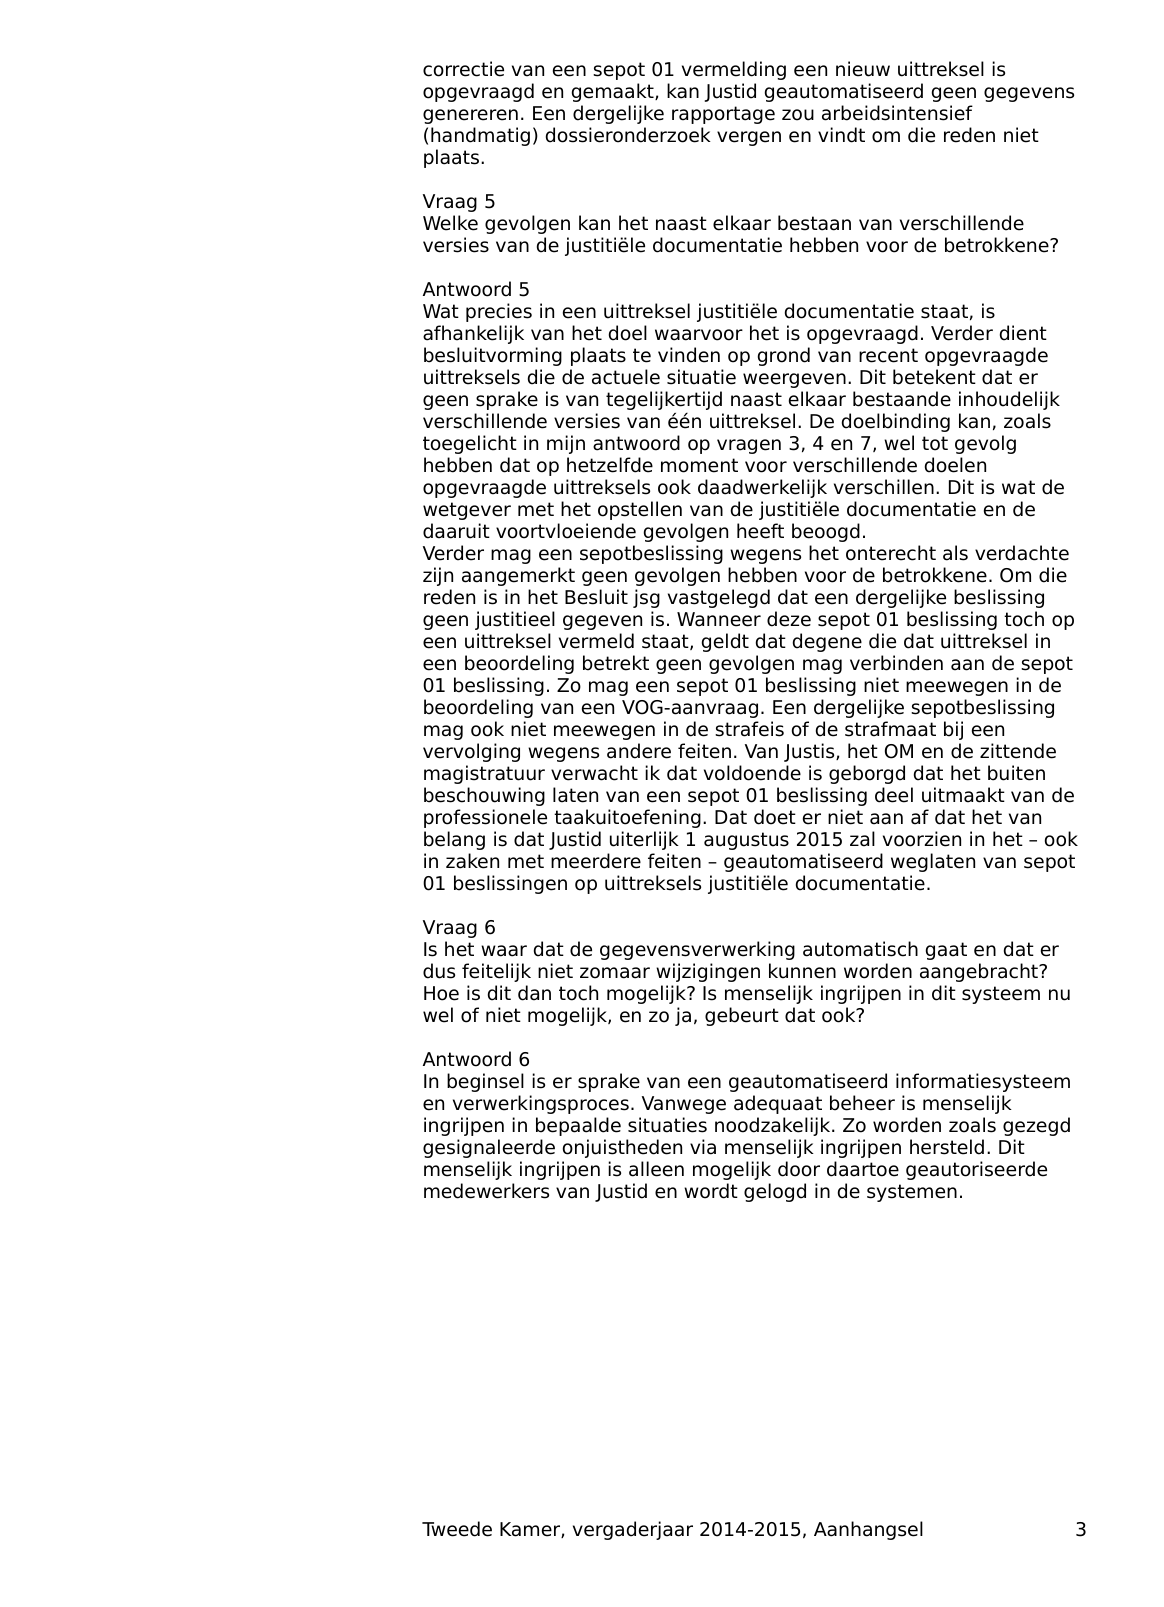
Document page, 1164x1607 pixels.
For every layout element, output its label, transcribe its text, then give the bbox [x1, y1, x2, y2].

text In beginsel is er sprake van een geautomatiseerd informatiesysteem en verwerkingsproces. Vanwege adequaat beheer is menselijk ingrijpen in bepaalde situaties noodzakelijk. Zo worden zoals gezegd gesignaleerde onjuistheden via menselijk ingrijpen hersteld. Dit menselijk ingrijpen is alleen mogelijk door daartoe geautoriseerde medewerkers van Justid en wordt gelogd in de systemen. [422, 1071, 1087, 1203]
text Antwoord 6 [422, 1049, 1087, 1071]
text Welke gevolgen kan het naast elkaar bestaan van verschillende versies van de justitiële documentatie hebben voor de betrokkene? [422, 213, 1087, 257]
text Antwoord 5 [422, 279, 1087, 301]
text correctie van een sepot 01 vermelding een nieuw uittreksel is opgevraagd en gemaakt, kan Justid geautomatiseerd geen gegevens genereren. Een dergelijke rapportage zou arbeidsintensief (handmatig) dossieronderzoek vergen en vindt om die reden niet plaats. [422, 59, 1087, 169]
text Verder mag een sepotbeslissing wegens het onterecht als verdachte zijn aangemerkt geen gevolgen hebben voor de betrokkene. Om die reden is in het Besluit jsg vastgelegd dat een dergelijke beslissing geen justitieel gegeven is. Wanneer deze sepot 01 beslissing toch op een uittreksel vermeld staat, geldt dat degene die dat uittreksel in een beoordeling betrekt geen gevolgen mag verbinden aan de sepot 01 beslissing. Zo mag een sepot 01 beslissing niet meewegen in de beoordeling van een VOG-aanvraag. Een dergelijke sepotbeslissing mag ook niet meewegen in de strafeis of de strafmaat bij een vervolging wegens andere feiten. Van Justis, het OM en de zittende magistratuur verwacht ik dat voldoende is geborgd dat het buiten beschouwing laten van een sepot 01 beslissing deel uitmaakt van de professionele taakuitoefening. Dat doet er niet aan af dat het van belang is dat Justid uiterlijk 1 augustus 2015 zal voorzien in het – ook in zaken met meerdere feiten – geautomatiseerd weglaten van sepot 01 beslissingen op uittreksels justitiële documentatie. [422, 543, 1087, 895]
text Vraag 5 [422, 191, 1087, 213]
text Wat precies in een uittreksel justitiële documentatie staat, is afhankelijk van het doel waarvoor het is opgevraagd. Verder dient besluitvorming plaats te vinden op grond van recent opgevraagde uittreksels die de actuele situatie weergeven. Dit betekent dat er geen sprake is van tegelijkertijd naast elkaar bestaande inhoudelijk verschillende versies van één uittreksel. De doelbinding kan, zoals toegelicht in mijn antwoord op vragen 3, 4 en 7, wel tot gevolg hebben dat op hetzelfde moment voor verschillende doelen opgevraagde uittreksels ook daadwerkelijk verschillen. Dit is wat de wetgever met het opstellen van de justitiële documentatie en de daaruit voortvloeiende gevolgen heeft beoogd. [422, 301, 1087, 543]
text Is het waar dat de gegevensverwerking automatisch gaat en dat er dus feitelijk niet zomaar wijzigingen kunnen worden aangebracht? Hoe is dit dan toch mogelijk? Is menselijk ingrijpen in dit systeem nu wel of niet mogelijk, en zo ja, gebeurt dat ook? [422, 939, 1087, 1027]
text Vraag 6 [422, 917, 1087, 939]
